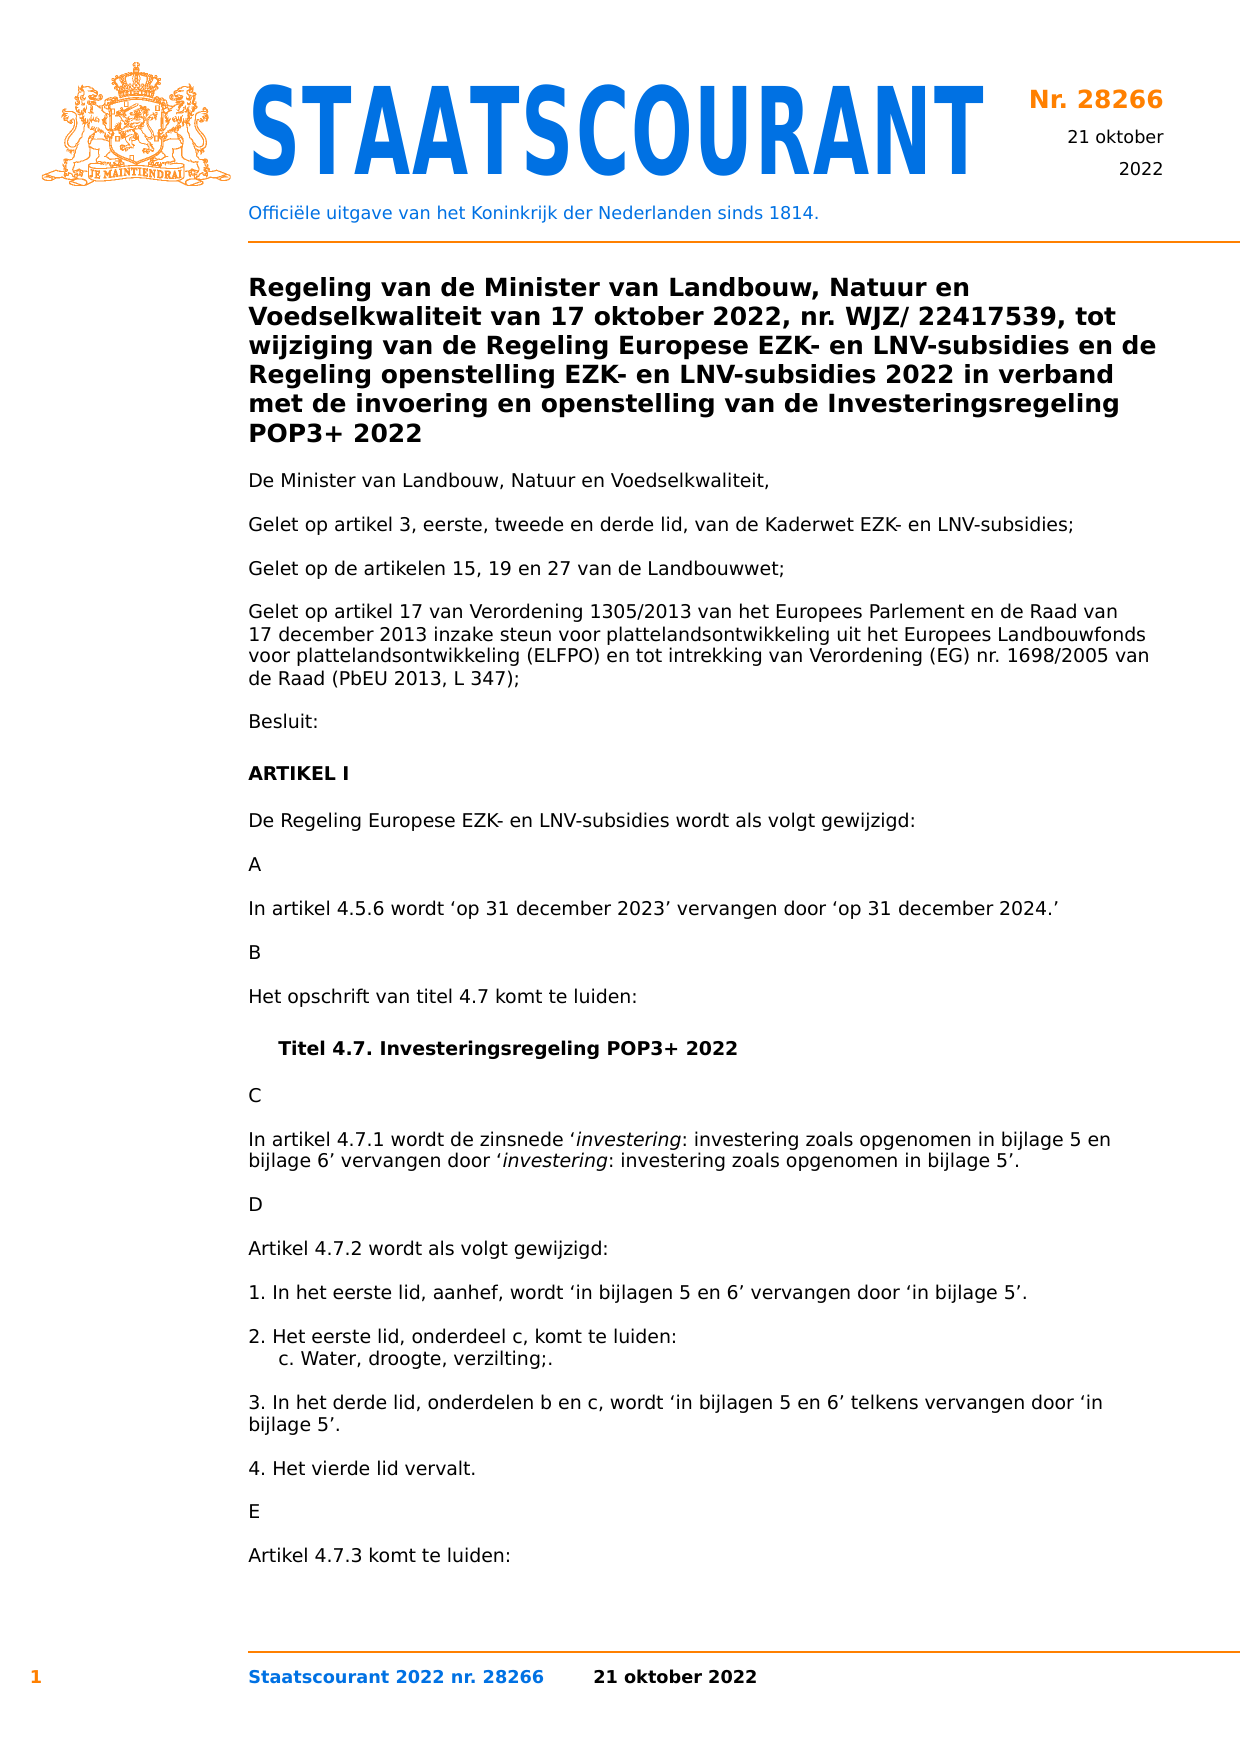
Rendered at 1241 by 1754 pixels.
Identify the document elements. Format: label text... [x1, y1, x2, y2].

text Besluit: [248, 711, 1163, 733]
table_cell 21 oktober [998, 121, 1240, 153]
text Gelet op artikel 17 van Verordening 1305/2013 van het Europees Parlement en de Raad van 17 december 2013 inzake steun voor plattelandsontwikkeling uit het Europees Landbouwfonds voor plattelandsontwikkeling (ELFPO) en tot intrekking van Verordening (EG) nr. 1698/2005 van de Raad (PbEU 2013, L 347); [248, 601, 1163, 689]
text A [248, 854, 1163, 876]
text In artikel 4.7.1 wordt de zinsnede ‘investering: investering zoals opgenomen in bijlage 5 en bijlage 6’ vervangen door ‘investering: investering zoals opgenomen in bijlage 5’. [248, 1128, 1163, 1172]
table_header Nr. 28266 [998, 62, 1240, 121]
text De Minister van Landbouw, Natuur en Voedselkwaliteit, [248, 470, 1163, 492]
table_header STAATSCOURANT [248, 62, 998, 203]
subtitle Titel 4.7. Investeringsregeling POP3+ 2022 [278, 1038, 1163, 1059]
text Artikel 4.7.2 wordt als volgt gewijzigd: [248, 1238, 1163, 1260]
table_header [25, 62, 248, 241]
text C [248, 1084, 1163, 1107]
text In artikel 4.5.6 wordt ‘op 31 december 2023’ vervangen door ‘op 31 december 2024.’ [248, 898, 1163, 920]
text D [248, 1194, 1163, 1216]
subtitle ARTIKEL I [248, 763, 1163, 785]
text De Regeling Europese EZK- en LNV-subsidies wordt als volgt gewijzigd: [248, 810, 1163, 832]
table_cell 2022 [998, 153, 1240, 203]
text Gelet op de artikelen 15, 19 en 27 van de Landbouwwet; [248, 558, 1163, 579]
text 4. Het vierde lid vervalt. [248, 1457, 1163, 1479]
text Gelet op artikel 3, eerste, tweede en derde lid, van de Kaderwet EZK- en LNV-subsidies; [248, 514, 1163, 536]
picture [41, 62, 231, 186]
text 2. Het eerste lid, onderdeel c, komt te luiden: [248, 1326, 1163, 1348]
text B [248, 942, 1163, 964]
table_cell Officiële uitgave van het Koninkrijk der Nederlanden sinds 1814. [248, 203, 1240, 241]
text Het opschrift van titel 4.7 komt te luiden: [248, 986, 1163, 1008]
text 1. In het eerste lid, aanhef, wordt ‘in bijlagen 5 en 6’ vervangen door ‘in bijlage 5’. [248, 1282, 1163, 1304]
text 3. In het derde lid, onderdelen b en c, wordt ‘in bijlagen 5 en 6’ telkens vervangen door ‘in bijlage 5’. [248, 1392, 1163, 1436]
text Artikel 4.7.3 komt te luiden: [248, 1545, 1163, 1567]
text c. Water, droogte, verzilting;. [278, 1348, 1163, 1370]
subtitle Regeling van de Minister van Landbouw, Natuur en Voedselkwaliteit van 17 oktober 2022, nr. WJZ/ 22417539, tot wijziging van de Regeling Europese EZK- en LNV-subsidies en de Regeling openstelling EZK- en LNV-subsidies 2022 in verband met de invoering en openstelling van de Investeringsregeling POP3+ 2022 [248, 273, 1163, 448]
text E [248, 1501, 1163, 1523]
